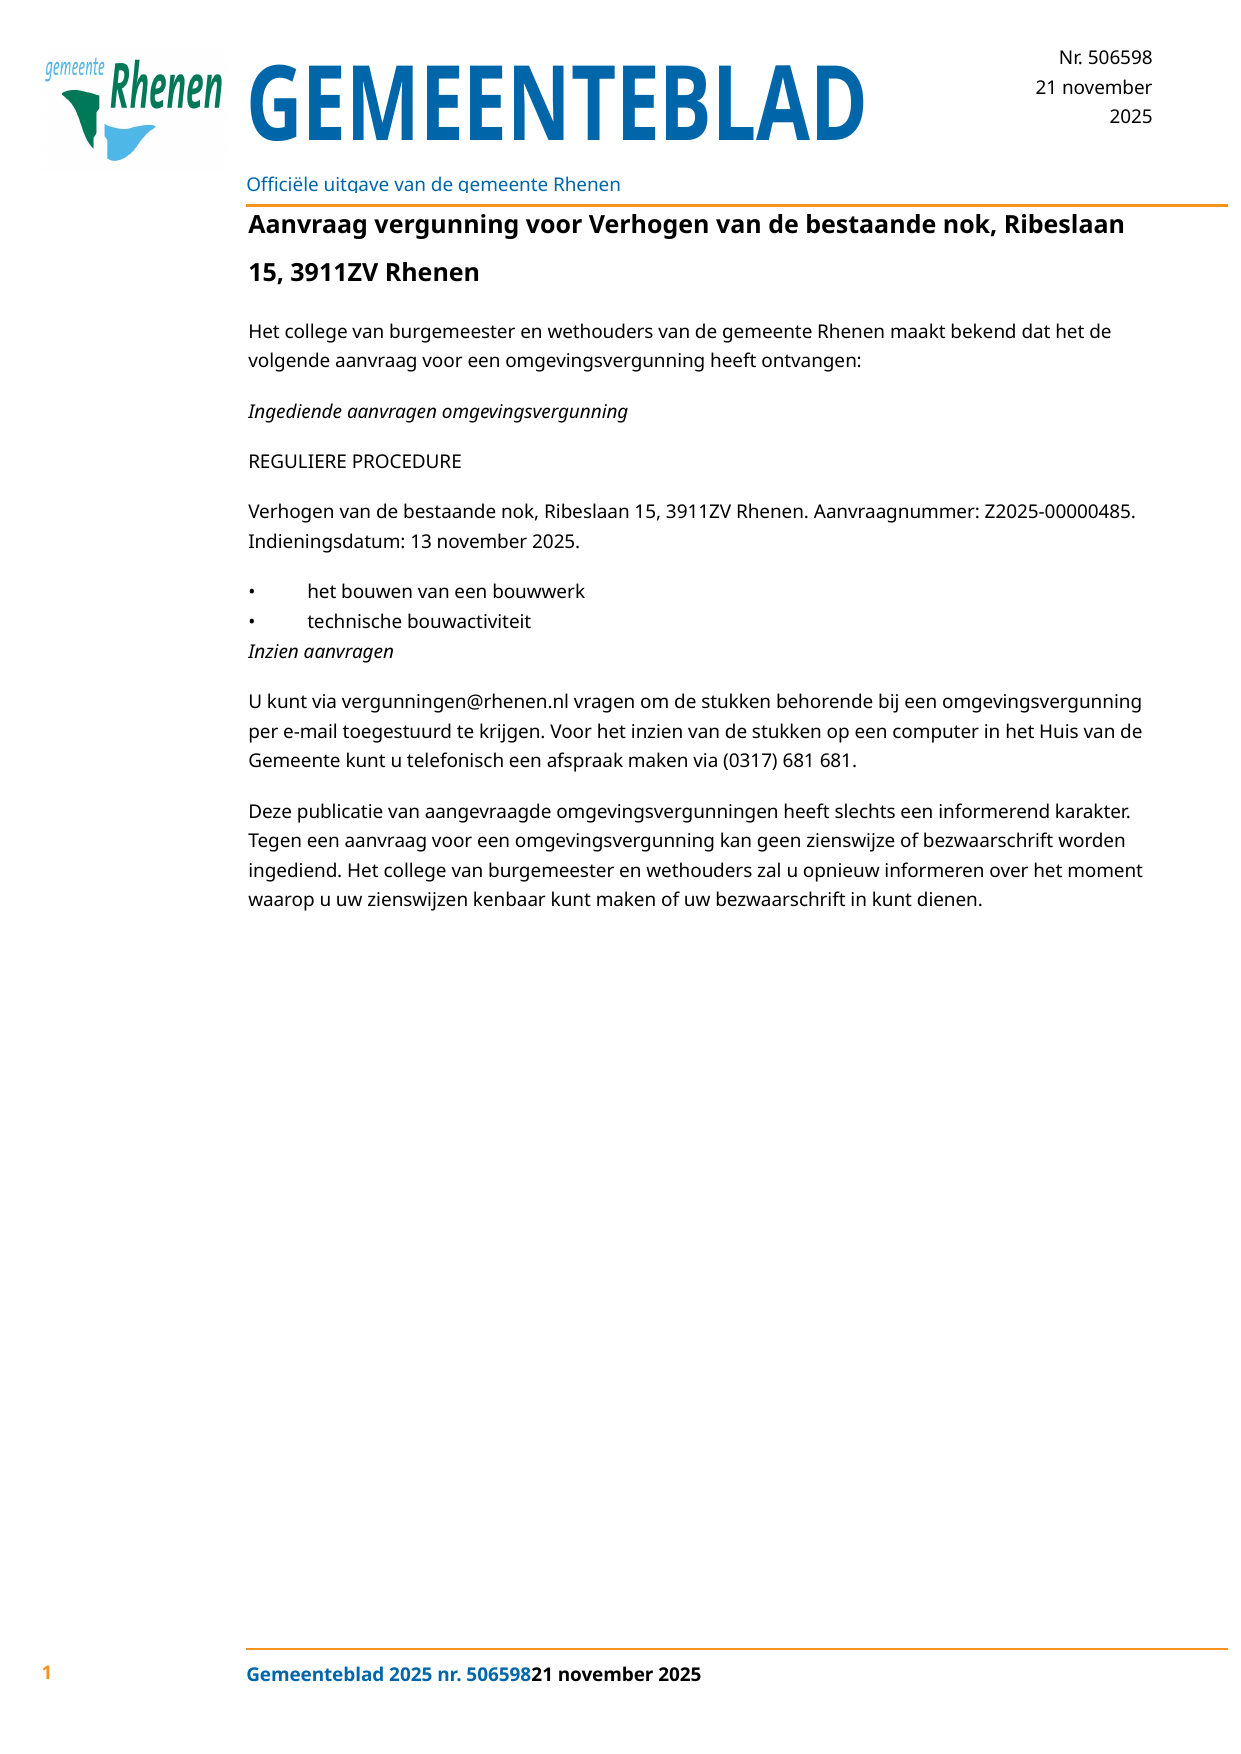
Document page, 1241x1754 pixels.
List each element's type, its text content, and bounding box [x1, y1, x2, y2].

list technische bouwactiviteit [248, 608, 1152, 634]
text U kunt via vergunningen@rhenen.nl vragen om de stukken behorende bij een omgevingsvergunning per e-mail toegestuurd te krijgen. Voor het inzien van de stukken op een computer in het Huis van de Gemeente kunt u telefonisch een afspraak maken via (0317) 681 681. [248, 688, 1152, 773]
text Deze publicatie van aangevraagde omgevingsvergunningen heeft slechts een informerend karakter. Tegen een aanvraag voor een omgevingsvergunning kan geen zienswijze of bezwaarschrift worden ingediend. Het college van burgemeester en wethouders zal u opnieuw informeren over het moment waarop u uw zienswijzen kenbaar kunt maken of uw bezwaarschrift in kunt dienen. [248, 798, 1152, 912]
picture [41, 47, 231, 172]
text REGULIERE PROCEDURE [248, 448, 1152, 474]
text Aanvraag vergunning voor Verhogen van de bestaande nok, Ribeslaan 15, 3911ZV Rhenen [248, 207, 1152, 288]
text Het college van burgemeester en wethouders van de gemeente Rhenen maakt bekend dat het de volgende aanvraag voor een omgevingsvergunning heeft ontvangen: [248, 318, 1152, 373]
text Ingediende aanvragen omgevingsvergunning [248, 398, 1152, 424]
list het bouwen van een bouwwerk [248, 579, 1152, 604]
text Verhogen van de bestaande nok, Ribeslaan 15, 3911ZV Rhenen. Aanvraagnummer: Z2025-00000485. Indieningsdatum: 13 november 2025. [248, 499, 1152, 554]
text Inzien aanvragen [248, 638, 1152, 664]
